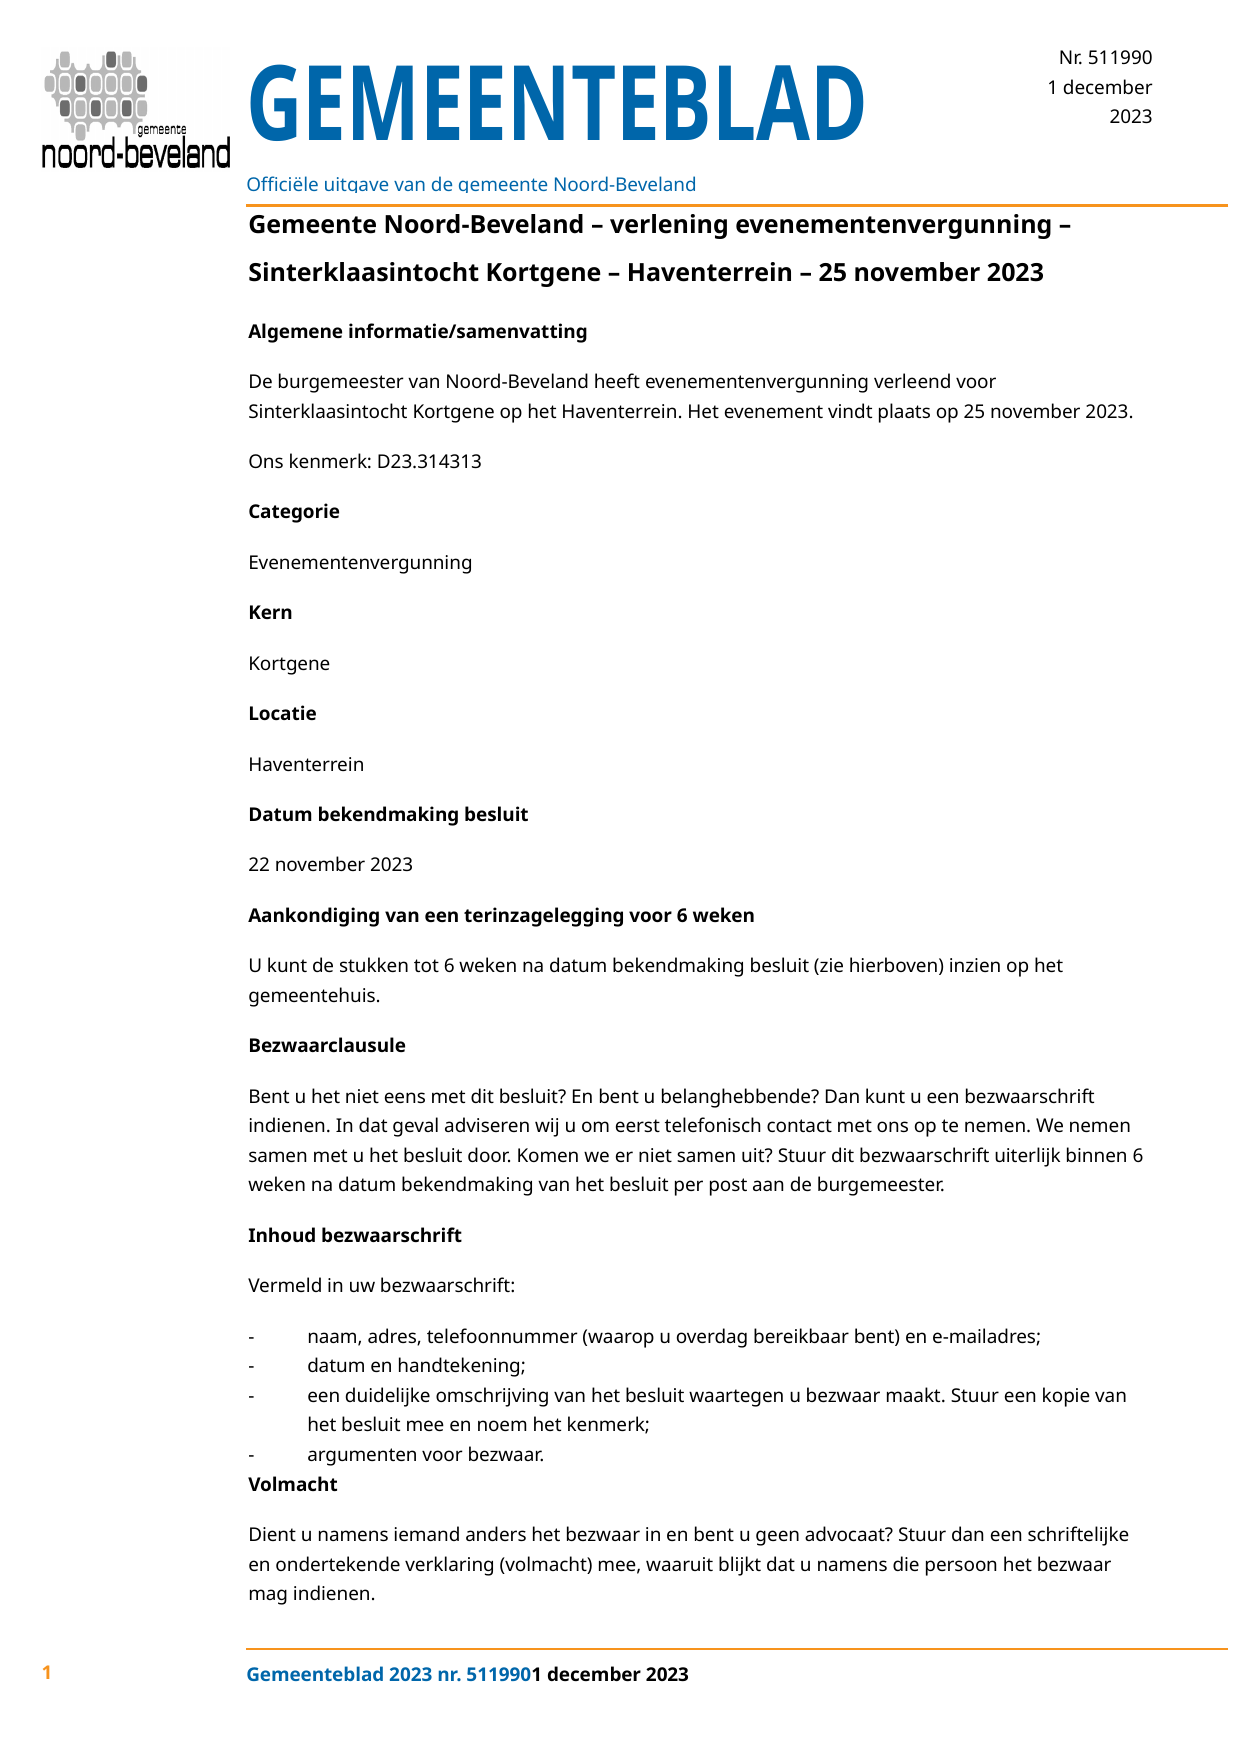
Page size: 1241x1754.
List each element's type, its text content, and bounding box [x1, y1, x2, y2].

text Vermeld in uw bezwaarschrift: [248, 1272, 1152, 1298]
text De burgemeester van Noord-Beveland heeft evenementenvergunning verleend voor Sinterklaasintocht Kortgene op het Haventerrein. Het evenement vindt plaats op 25 november 2023. [248, 368, 1152, 424]
text Evenementenvergunning [248, 549, 1152, 575]
text Volmacht [248, 1471, 1152, 1497]
list naam, adres, telefoonnummer (waarop u overdag bereikbaar bent) en e-mailadres; [248, 1323, 1152, 1349]
text Categorie [248, 499, 1152, 524]
list datum en handtekening; [248, 1352, 1152, 1378]
text Inhoud bezwaarschrift [248, 1222, 1152, 1248]
text U kunt de stukken tot 6 weken na datum bekendmaking besluit (zie hierboven) inzien op het gemeentehuis. [248, 952, 1152, 1008]
list een duidelijke omschrijving van het besluit waartegen u bezwaar maakt. Stuur een kopie van het besluit mee en noem het kenmerk; [248, 1382, 1152, 1437]
picture [41, 47, 231, 172]
text Bezwaarclausule [248, 1032, 1152, 1058]
text 22 november 2023 [248, 852, 1152, 877]
text Gemeente Noord-Beveland – verlening evenementenvergunning – Sinterklaasintocht Kortgene – Haventerrein – 25 november 2023 [248, 207, 1152, 288]
text Ons kenmerk: D23.314313 [248, 448, 1152, 474]
text Algemene informatie/samenvatting [248, 318, 1152, 344]
text Locatie [248, 700, 1152, 726]
text Bent u het niet eens met dit besluit? En bent u belanghebbende? Dan kunt u een bezwaarschrift indienen. In dat geval adviseren wij u om eerst telefonisch contact met ons op te nemen. We nemen samen met u het besluit door. Komen we er niet samen uit? Stuur dit bezwaarschrift uiterlijk binnen 6 weken na datum bekendmaking van het besluit per post aan de burgemeester. [248, 1083, 1152, 1197]
text Dient u namens iemand anders het bezwaar in en bent u geen advocaat? Stuur dan een schriftelijke en ondertekende verklaring (volmacht) mee, waaruit blijkt dat u namens die persoon het bezwaar mag indienen. [248, 1521, 1152, 1606]
text Kern [248, 599, 1152, 625]
text Kortgene [248, 650, 1152, 676]
text Datum bekendmaking besluit [248, 801, 1152, 827]
text Aankondiging van een terinzagelegging voor 6 weken [248, 902, 1152, 928]
text Haventerrein [248, 751, 1152, 777]
list argumenten voor bezwaar. [248, 1441, 1152, 1467]
